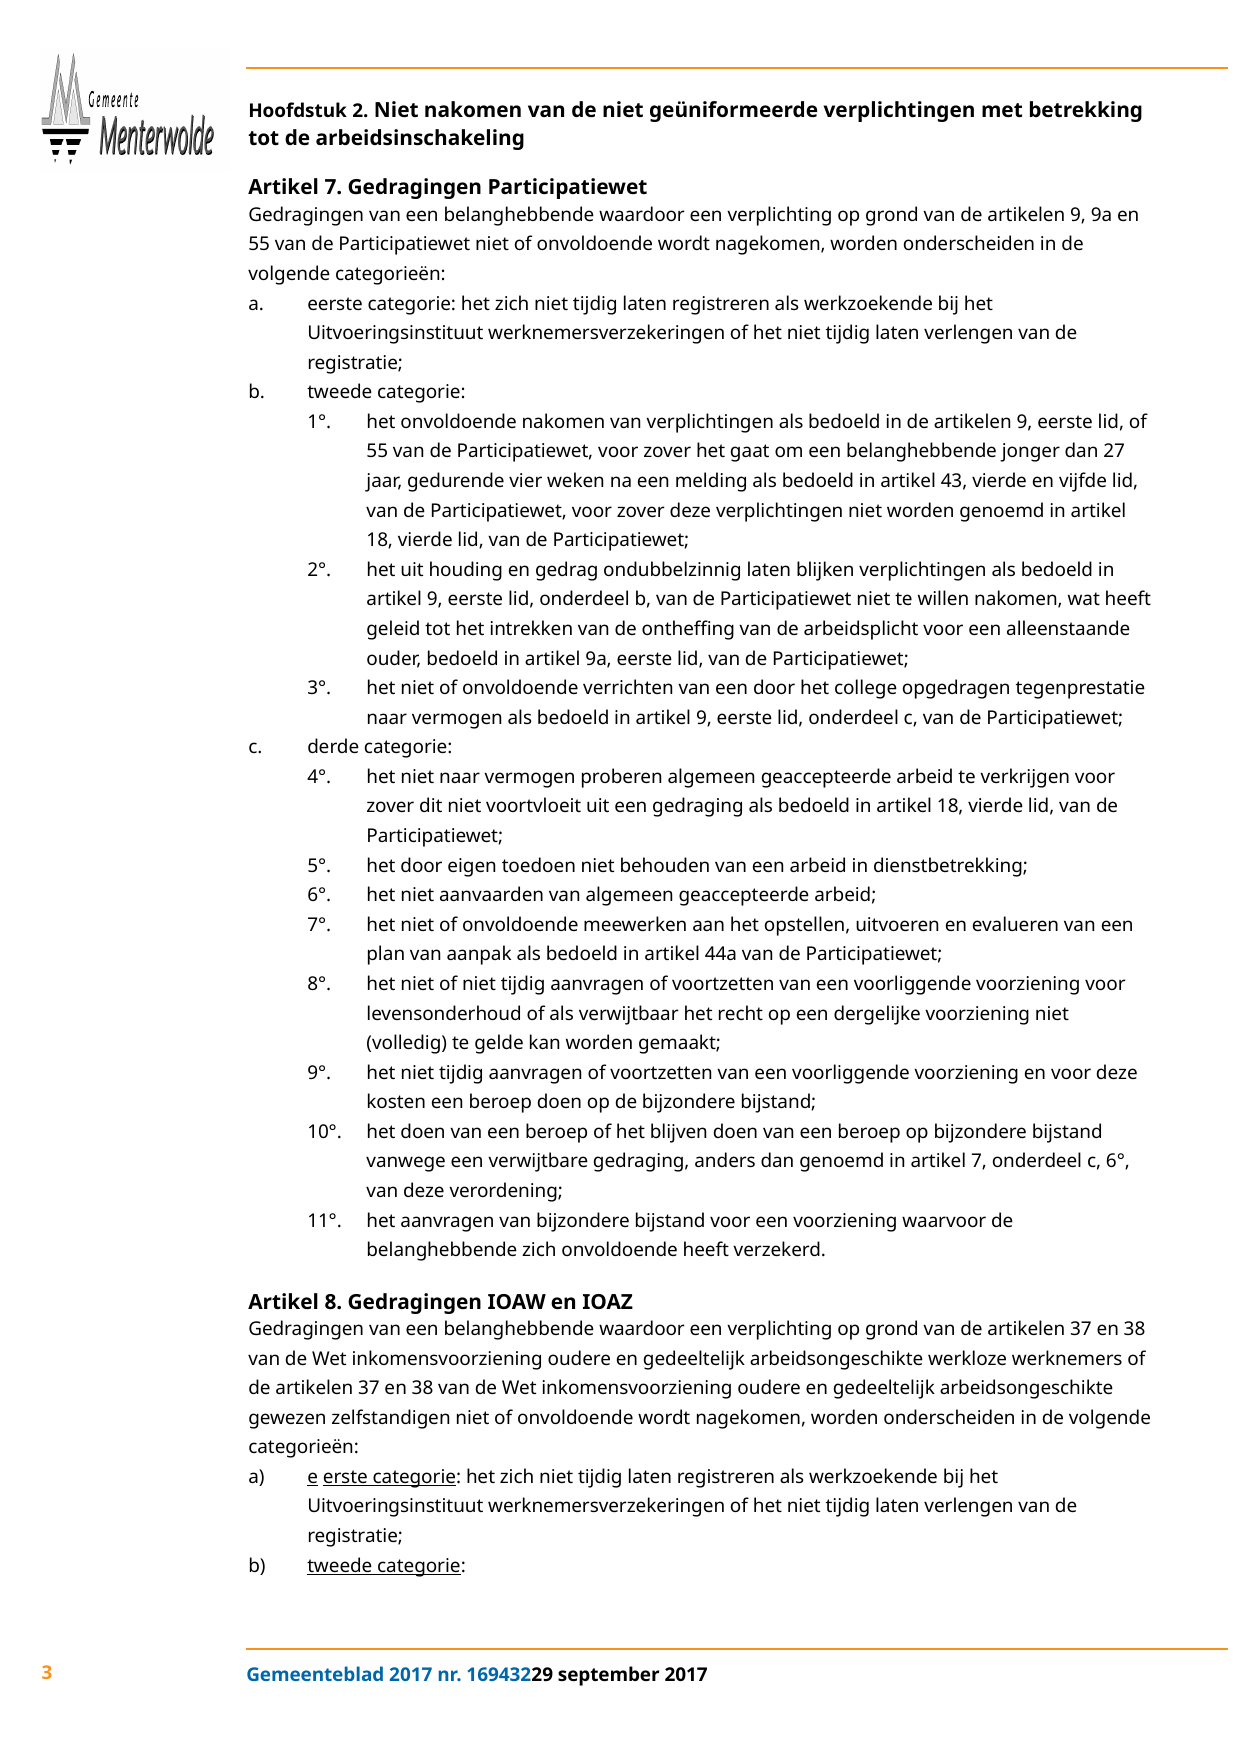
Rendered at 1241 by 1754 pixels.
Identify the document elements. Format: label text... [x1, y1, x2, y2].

list eerste categorie: het zich niet tijdig laten registreren als werkzoekende bij het Uitvoeringsinstituut werknemersverzekeringen of het niet tijdig laten verlengen van de registratie; [248, 290, 1152, 374]
list het doen van een beroep of het blijven doen van een beroep op bijzondere bijstand vanwege een verwijtbare gedraging, anders dan genoemd in artikel 7, onderdeel c, 6°, van deze verordening; [307, 1118, 1152, 1203]
list het niet of onvoldoende meewerken aan het opstellen, uitvoeren en evalueren van een plan van aanpak als bedoeld in artikel 44a van de Participatiewet; [307, 911, 1152, 966]
list het niet of niet tijdig aanvragen of voortzetten van een voorliggende voorziening voor levensonderhoud of als verwijtbaar het recht op een dergelijke voorziening niet (volledig) te gelde kan worden gemaakt; [307, 970, 1152, 1055]
text Hoofdstuk 2. Niet nakomen van de niet geüniformeerde verplichtingen met betrekking tot de arbeidsinschakeling [248, 95, 1152, 152]
list het door eigen toedoen niet behouden van een arbeid in dienstbetrekking; [307, 852, 1152, 877]
list het onvoldoende nakomen van verplichtingen als bedoeld in de artikelen 9, eerste lid, of 55 van de Participatiewet, voor zover het gaat om een belanghebbende jonger dan 27 jaar, gedurende vier weken na een melding als bedoeld in artikel 43, vierde en vijfde lid, van de Participatiewet, voor zover deze verplichtingen niet worden genoemd in artikel 18, vierde lid, van de Participatiewet; [307, 408, 1152, 552]
picture [41, 47, 231, 172]
list het niet of onvoldoende verrichten van een door het college opgedragen tegenprestatie naar vermogen als bedoeld in artikel 9, eerste lid, onderdeel c, van de Participatiewet; [307, 674, 1152, 729]
list e erste categorie: het zich niet tijdig laten registreren als werkzoekende bij het Uitvoeringsinstituut werknemersverzekeringen of het niet tijdig laten verlengen van de registratie; [248, 1463, 1152, 1548]
list tweede categorie: [248, 1552, 1152, 1578]
list het niet naar vermogen proberen algemeen geaccepteerde arbeid te verkrijgen voor zover dit niet voortvloeit uit een gedraging als bedoeld in artikel 18, vierde lid, van de Participatiewet; [307, 763, 1152, 848]
list het niet tijdig aanvragen of voortzetten van een voorliggende voorziening en voor deze kosten een beroep doen op de bijzondere bijstand; [307, 1059, 1152, 1114]
list het uit houding en gedrag ondubbelzinnig laten blijken verplichtingen als bedoeld in artikel 9, eerste lid, onderdeel b, van de Participatiewet niet te willen nakomen, wat heeft geleid tot het intrekken van de ontheffing van de arbeidsplicht voor een alleenstaande ouder, bedoeld in artikel 9a, eerste lid, van de Participatiewet; [307, 556, 1152, 670]
text Gedragingen van een belanghebbende waardoor een verplichting op grond van de artikelen 37 en 38 van de Wet inkomensvoorziening oudere en gedeeltelijk arbeidsongeschikte werkloze werknemers of de artikelen 37 en 38 van de Wet inkomensvoorziening oudere en gedeeltelijk arbeidsongeschikte gewezen zelfstandigen niet of onvoldoende wordt nagekomen, worden onderscheiden in de volgende categorieën: [248, 1315, 1152, 1459]
list het niet aanvaarden van algemeen geaccepteerde arbeid; [307, 881, 1152, 907]
list derde categorie: [248, 733, 1152, 759]
list het aanvragen van bijzondere bijstand voor een voorziening waarvoor de belanghebbende zich onvoldoende heeft verzekerd. [307, 1207, 1152, 1262]
text Artikel 7. Gedragingen Participatiewet [248, 172, 1152, 201]
text Artikel 8. Gedragingen IOAW en IOAZ [248, 1287, 1152, 1315]
list tweede categorie: [248, 378, 1152, 404]
text Gedragingen van een belanghebbende waardoor een verplichting op grond van de artikelen 9, 9a en 55 van de Participatiewet niet of onvoldoende wordt nagekomen, worden onderscheiden in de volgende categorieën: [248, 201, 1152, 286]
